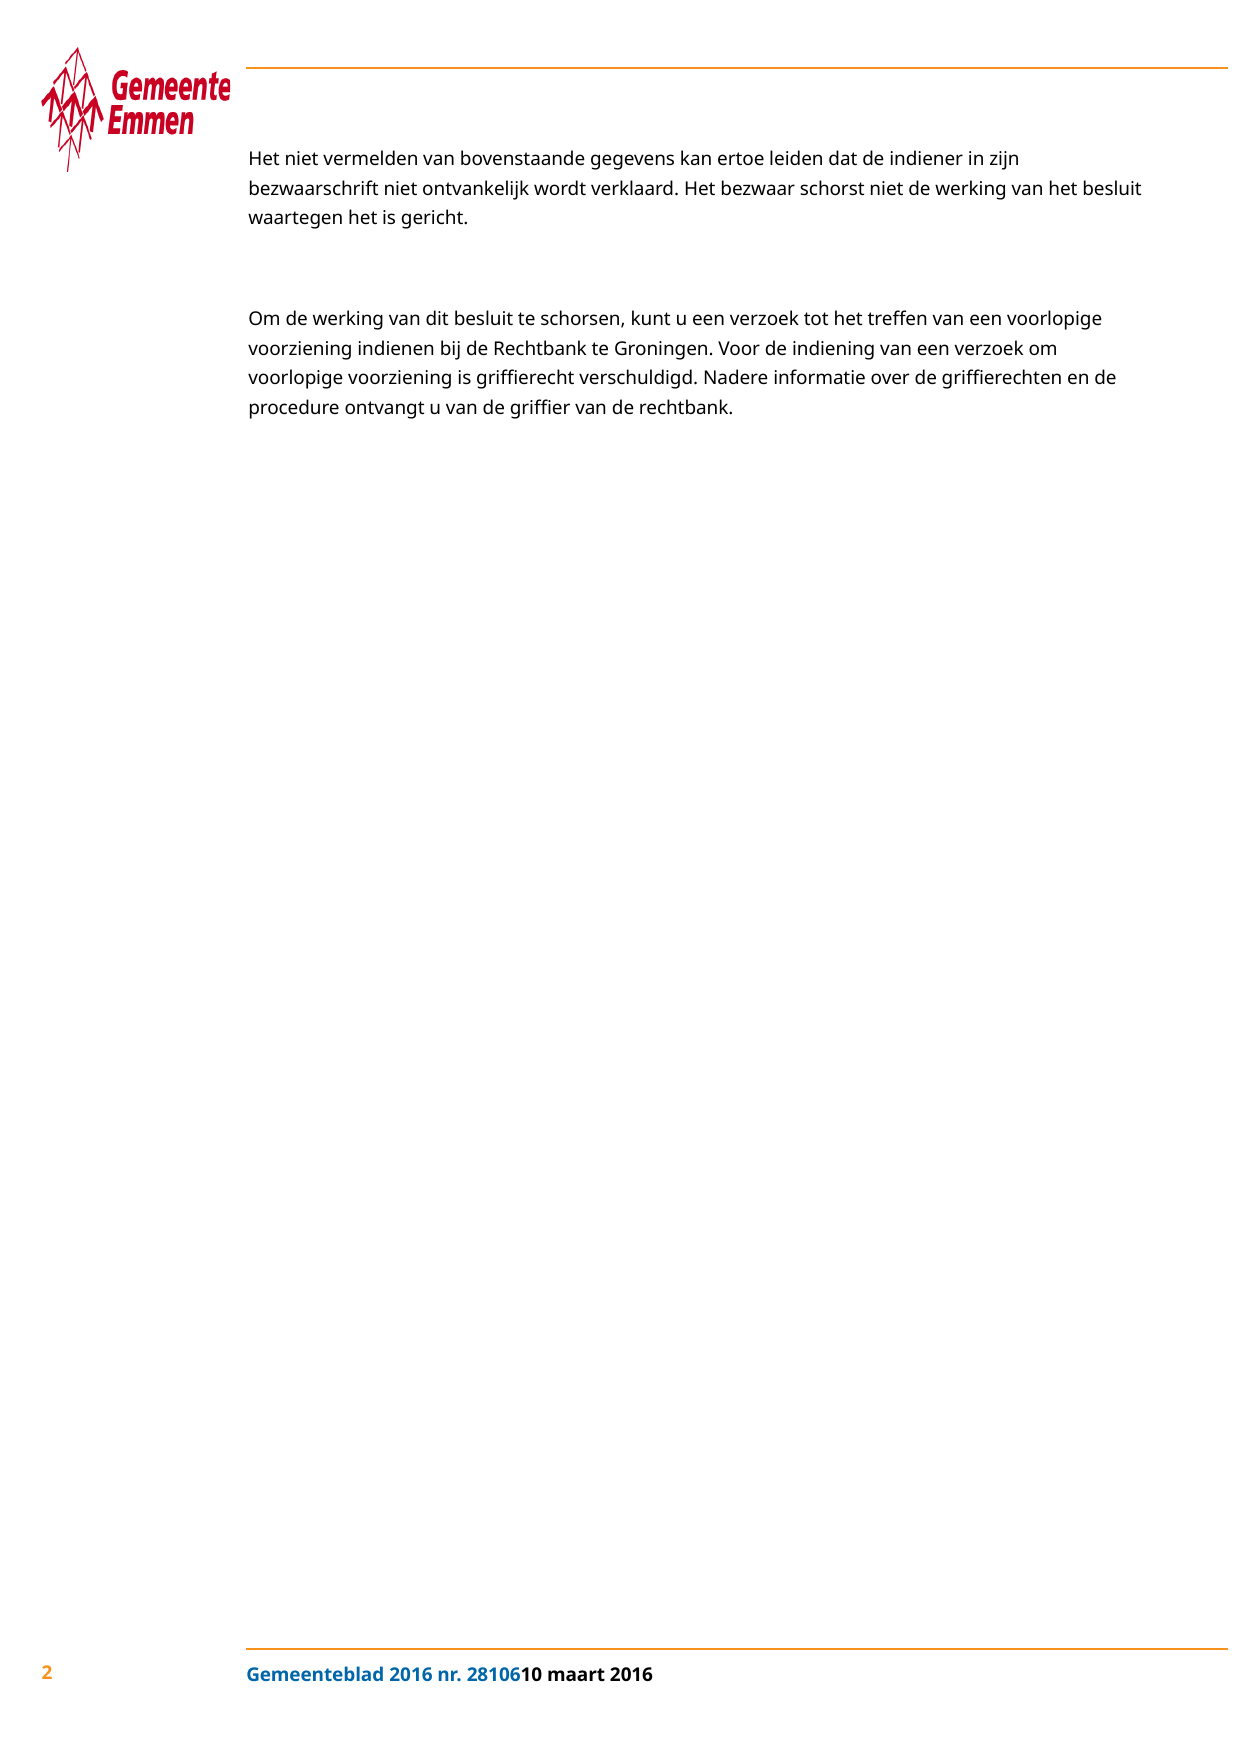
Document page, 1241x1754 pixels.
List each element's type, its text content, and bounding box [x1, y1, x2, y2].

picture [41, 47, 231, 172]
text Om de werking van dit besluit te schorsen, kunt u een verzoek tot het treffen van een voorlopige voorziening indienen bij de Rechtbank te Groningen. Voor de indiening van een verzoek om voorlopige voorziening is griffierecht verschuldigd. Nadere informatie over de griffierechten en de procedure ontvangt u van de griffier van de rechtbank. [248, 305, 1152, 420]
text Het niet vermelden van bovenstaande gegevens kan ertoe leiden dat de indiener in zijn bezwaarschrift niet ontvankelijk wordt verklaard. Het bezwaar schorst niet de werking van het besluit waartegen het is gericht. [248, 145, 1152, 230]
